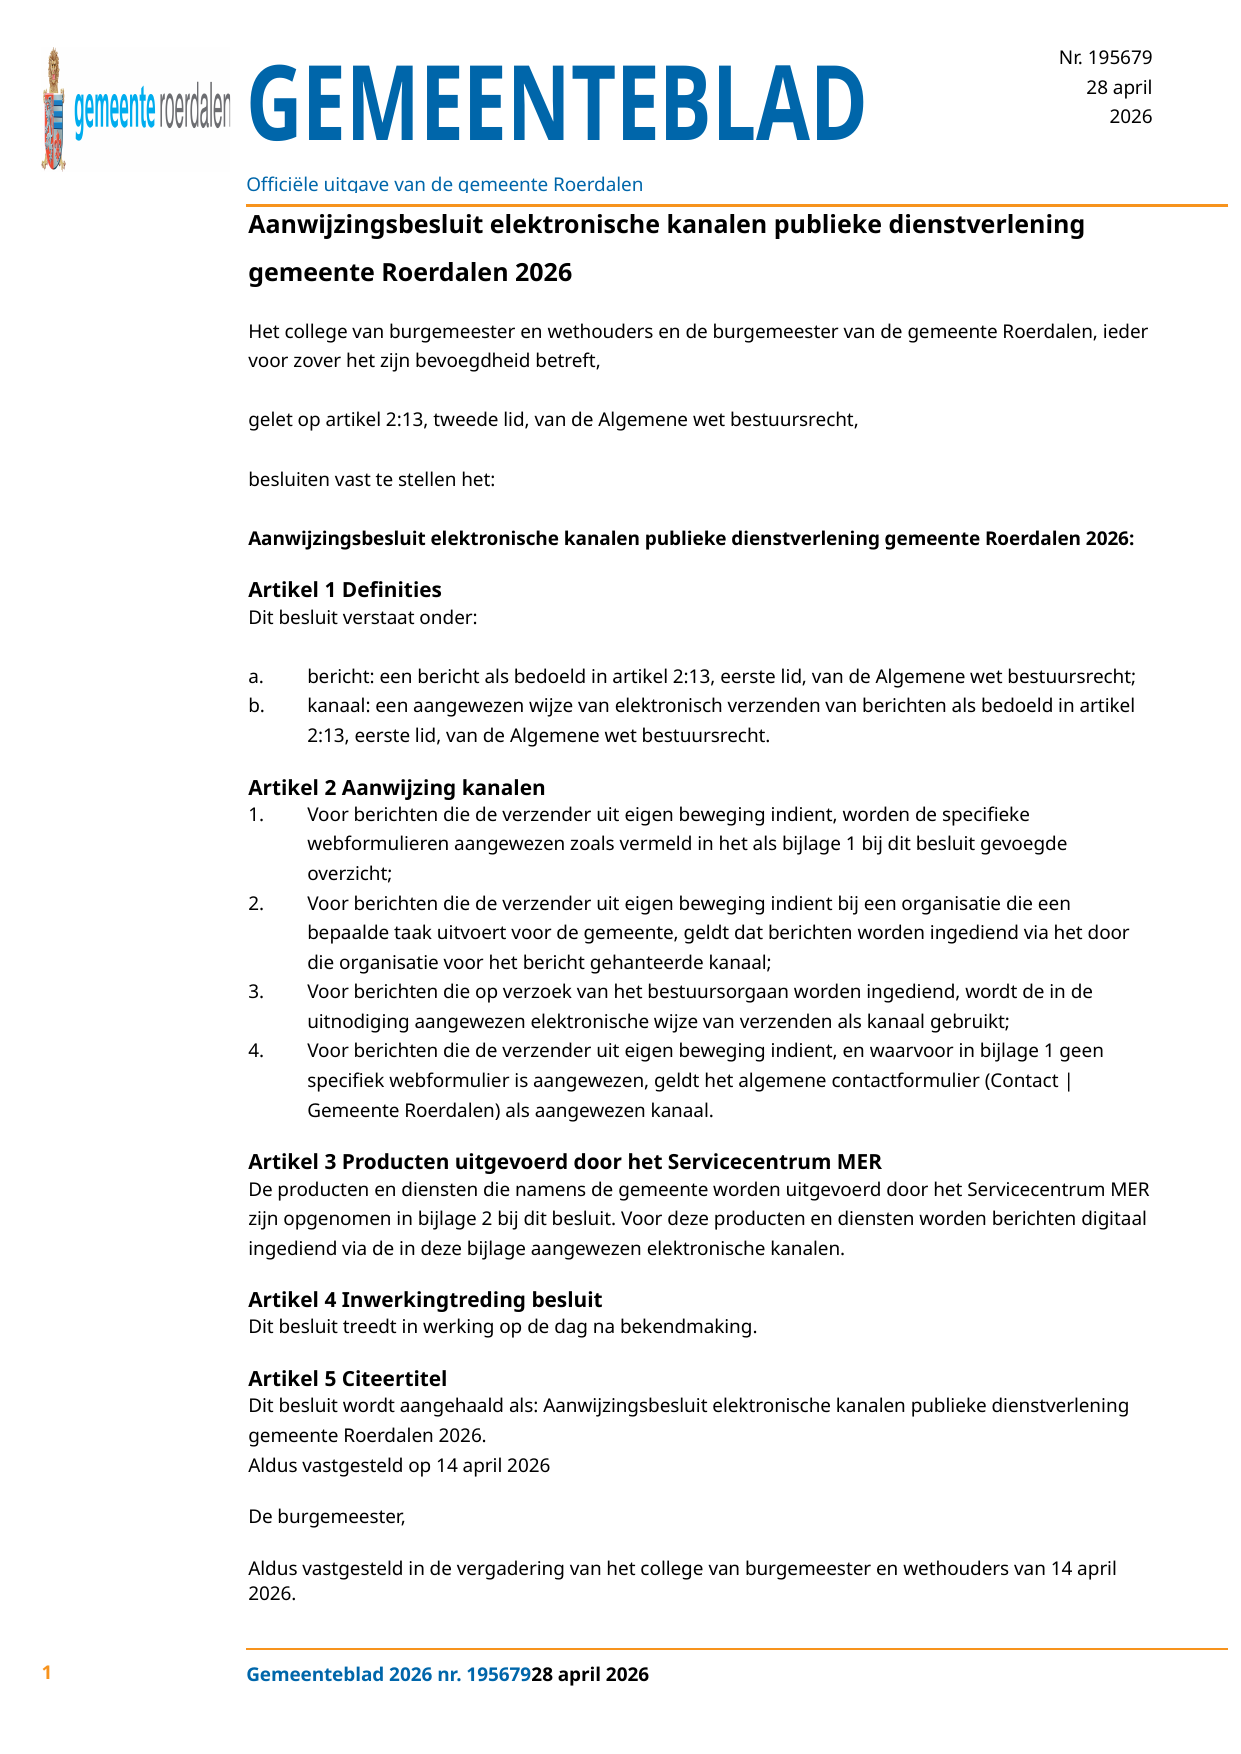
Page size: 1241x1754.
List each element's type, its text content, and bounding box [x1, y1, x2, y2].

text Artikel 5 Citeertitel [248, 1364, 1152, 1393]
text Artikel 2 Aanwijzing kanalen [248, 773, 1152, 801]
text Dit besluit treedt in werking op de dag na bekendmaking. [248, 1314, 1152, 1339]
list kanaal: een aangewezen wijze van elektronisch verzenden van berichten als bedoeld in artikel 2:13, eerste lid, van de Algemene wet bestuursrecht. [248, 693, 1152, 748]
text Het college van burgemeester en wethouders en de burgemeester van de gemeente Roerdalen, ieder voor zover het zijn bevoegdheid betreft, [248, 318, 1152, 373]
text gelet op artikel 2:13, tweede lid, van de Algemene wet bestuursrecht, [248, 407, 1152, 432]
text Aldus vastgesteld in de vergadering van het college van burgemeester en wethouders van 14 april 2026. [248, 1555, 1152, 1606]
text Artikel 3 Producten uitgevoerd door het Servicecentrum MER [248, 1147, 1152, 1176]
list Voor berichten die de verzender uit eigen beweging indient, en waarvoor in bijlage 1 geen specifiek webformulier is aangewezen, geldt het algemene contactformulier (Contact | Gemeente Roerdalen) als aangewezen kanaal. [248, 1038, 1152, 1123]
list Voor berichten die op verzoek van het bestuursorgaan worden ingediend, wordt de in de uitnodiging aangewezen elektronische wijze van verzenden als kanaal gebruikt; [248, 978, 1152, 1034]
list Voor berichten die de verzender uit eigen beweging indient bij een organisatie die een bepaalde taak uitvoert voor de gemeente, geldt dat berichten worden ingediend via het door die organisatie voor het bericht gehanteerde kanaal; [248, 890, 1152, 975]
text Dit besluit verstaat onder: [248, 604, 1152, 629]
list bericht: een bericht als bedoeld in artikel 2:13, eerste lid, van de Algemene wet bestuursrecht; [248, 663, 1152, 689]
text besluiten vast te stellen het: [248, 466, 1152, 492]
list Voor berichten die de verzender uit eigen beweging indient, worden de specifieke webformulieren aangewezen zoals vermeld in het als bijlage 1 bij dit besluit gevoegde overzicht; [248, 801, 1152, 886]
text De burgemeester, [248, 1503, 1152, 1529]
text De producten en diensten die namens de gemeente worden uitgevoerd door het Servicecentrum MER zijn opgenomen in bijlage 2 bij dit besluit. Voor deze producten en diensten worden berichten digitaal ingediend via de in deze bijlage aangewezen elektronische kanalen. [248, 1176, 1152, 1261]
text Aldus vastgesteld op 14 april 2026 [248, 1452, 1152, 1477]
text Dit besluit wordt aangehaald als: Aanwijzingsbesluit elektronische kanalen publieke dienstverlening gemeente Roerdalen 2026. [248, 1393, 1152, 1448]
text Artikel 4 Inwerkingtreding besluit [248, 1285, 1152, 1314]
text Artikel 1 Definities [248, 575, 1152, 604]
text Aanwijzingsbesluit elektronische kanalen publieke dienstverlening gemeente Roerdalen 2026: [248, 525, 1152, 551]
picture [41, 47, 231, 172]
text Aanwijzingsbesluit elektronische kanalen publieke dienstverlening gemeente Roerdalen 2026 [248, 207, 1152, 288]
